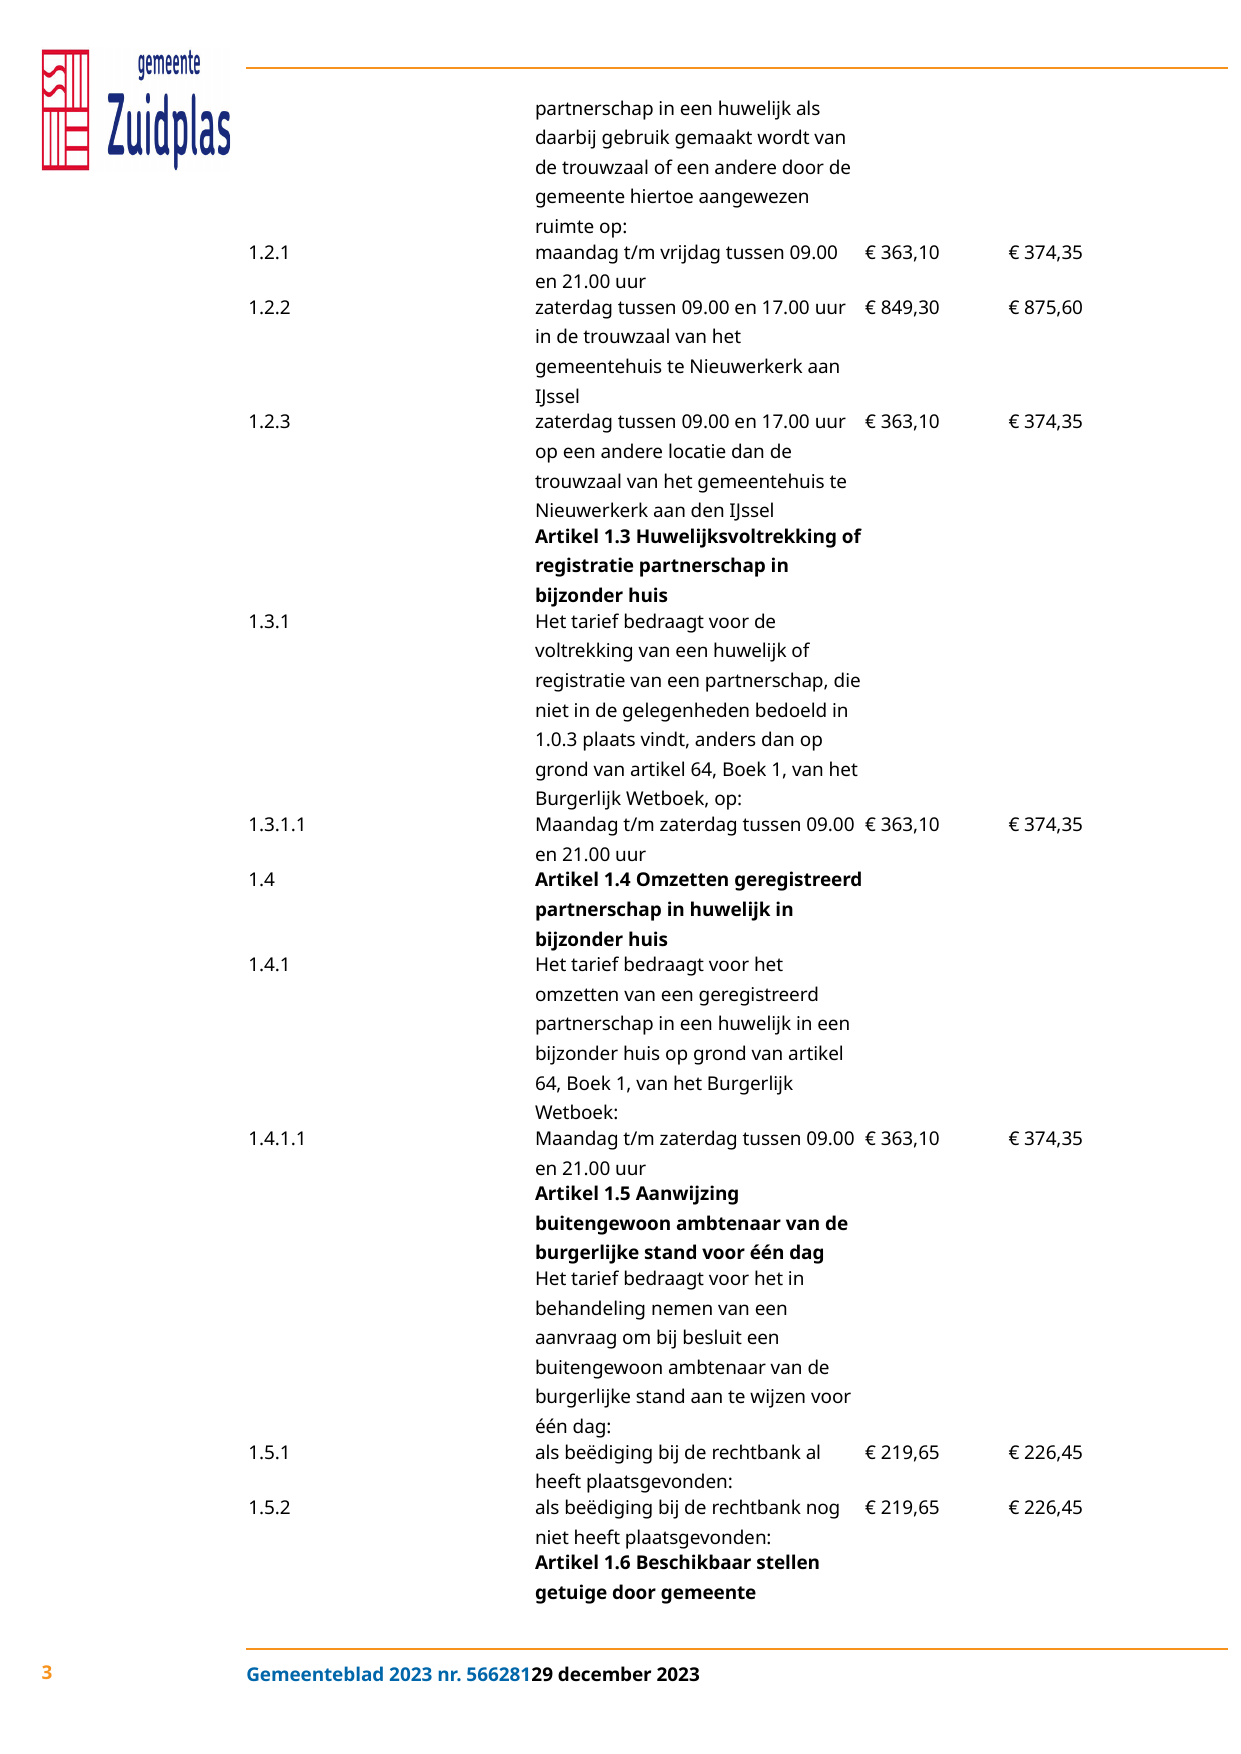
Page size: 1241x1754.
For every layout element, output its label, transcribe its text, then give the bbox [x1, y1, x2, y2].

table_cell [391, 1494, 535, 1549]
table_cell € 875,60 [1008, 294, 1152, 409]
table_cell 1.5.1 [248, 1439, 391, 1494]
table_cell € 363,10 [865, 811, 1008, 867]
table_cell [248, 1180, 391, 1265]
table_cell € 363,10 [865, 1125, 1008, 1180]
table_cell 1.4.1.1 [248, 1125, 391, 1180]
table_cell 1.5.2 [248, 1494, 391, 1549]
table_cell 1.4.1 [248, 951, 391, 1125]
table_cell zaterdag tussen 09.00 en 17.00 uur in de trouwzaal van het gemeentehuis te Nieuwerkerk aan IJssel [535, 294, 865, 409]
table_cell als beëdiging bij de rechtbank al heeft plaatsgevonden: [535, 1439, 865, 1494]
table_cell [391, 523, 535, 608]
picture [41, 47, 231, 172]
table_cell Het tarief bedraagt voor het omzetten van een geregistreerd partnerschap in een huwelijk in een bijzonder huis op grond van artikel 64, Boek 1, van het Burgerlijk Wetboek: [535, 951, 865, 1125]
table_cell [865, 1550, 1008, 1605]
table_cell [865, 867, 1008, 951]
table_cell [248, 1265, 391, 1439]
table_cell 1.2.3 [248, 409, 391, 523]
table_cell [1008, 523, 1152, 608]
table_cell € 363,10 [865, 409, 1008, 523]
table_cell Maandag t/m zaterdag tussen 09.00 en 21.00 uur [535, 811, 865, 867]
table_cell € 226,45 [1008, 1439, 1152, 1494]
table_cell € 374,35 [1008, 409, 1152, 523]
table_cell € 219,65 [865, 1439, 1008, 1494]
table_cell € 374,35 [1008, 1125, 1152, 1180]
table_cell 1.3.1 [248, 608, 391, 811]
table_cell [391, 608, 535, 811]
table_cell [391, 1180, 535, 1265]
table_cell [391, 1265, 535, 1439]
table_cell 1.2.2 [248, 294, 391, 409]
table_cell [865, 523, 1008, 608]
table_cell [1008, 95, 1152, 239]
table_cell [391, 951, 535, 1125]
table_cell € 363,10 [865, 239, 1008, 294]
table_cell 1.4 [248, 867, 391, 951]
table_cell € 849,30 [865, 294, 1008, 409]
table_cell 1.2.1 [248, 239, 391, 294]
table_cell [391, 811, 535, 867]
table_cell Het tarief bedraagt voor het in behandeling nemen van een aanvraag om bij besluit een buitengewoon ambtenaar van de burgerlijke stand aan te wijzen voor één dag: [535, 1265, 865, 1439]
table_cell [391, 294, 535, 409]
table_cell zaterdag tussen 09.00 en 17.00 uur op een andere locatie dan de trouwzaal van het gemeentehuis te Nieuwerkerk aan den IJssel [535, 409, 865, 523]
table_cell [391, 867, 535, 951]
table_cell Artikel 1.4 Omzetten geregistreerd partnerschap in huwelijk in bijzonder huis [535, 867, 865, 951]
table_cell € 374,35 [1008, 811, 1152, 867]
table_cell [1008, 951, 1152, 1125]
table_cell Artikel 1.5 Aanwijzing buitengewoon ambtenaar van de burgerlijke stand voor één dag [535, 1180, 865, 1265]
table_cell [865, 1265, 1008, 1439]
table_cell [248, 1550, 391, 1605]
table_cell Maandag t/m zaterdag tussen 09.00 en 21.00 uur [535, 1125, 865, 1180]
table_cell [391, 95, 535, 239]
table_cell [391, 409, 535, 523]
table_cell € 219,65 [865, 1494, 1008, 1549]
table_cell [391, 239, 535, 294]
table_cell als beëdiging bij de rechtbank nog niet heeft plaatsgevonden: [535, 1494, 865, 1549]
table_cell [865, 951, 1008, 1125]
table_cell [865, 1180, 1008, 1265]
table_cell [248, 523, 391, 608]
table_cell [1008, 867, 1152, 951]
table_cell 1.3.1.1 [248, 811, 391, 867]
table_cell Artikel 1.3 Huwelijksvoltrekking of registratie partnerschap in bijzonder huis [535, 523, 865, 608]
table_cell maandag t/m vrijdag tussen 09.00 en 21.00 uur [535, 239, 865, 294]
table_cell [391, 1550, 535, 1605]
table_cell Het tarief bedraagt voor de voltrekking van een huwelijk of registratie van een partnerschap, die niet in de gelegenheden bedoeld in 1.0.3 plaats vindt, anders dan op grond van artikel 64, Boek 1, van het Burgerlijk Wetboek, op: [535, 608, 865, 811]
table_cell [865, 95, 1008, 239]
table_cell [1008, 1265, 1152, 1439]
table_cell [1008, 1550, 1152, 1605]
table_cell € 226,45 [1008, 1494, 1152, 1549]
table_cell [391, 1125, 535, 1180]
table_cell [391, 1439, 535, 1494]
table_cell [1008, 1180, 1152, 1265]
table_cell partnerschap in een huwelijk als daarbij gebruik gemaakt wordt van de trouwzaal of een andere door de gemeente hiertoe aangewezen ruimte op: [535, 95, 865, 239]
table_cell [1008, 608, 1152, 811]
table_cell [865, 608, 1008, 811]
table_cell € 374,35 [1008, 239, 1152, 294]
table_cell Artikel 1.6 Beschikbaar stellen getuige door gemeente [535, 1550, 865, 1605]
table_cell [248, 95, 391, 239]
